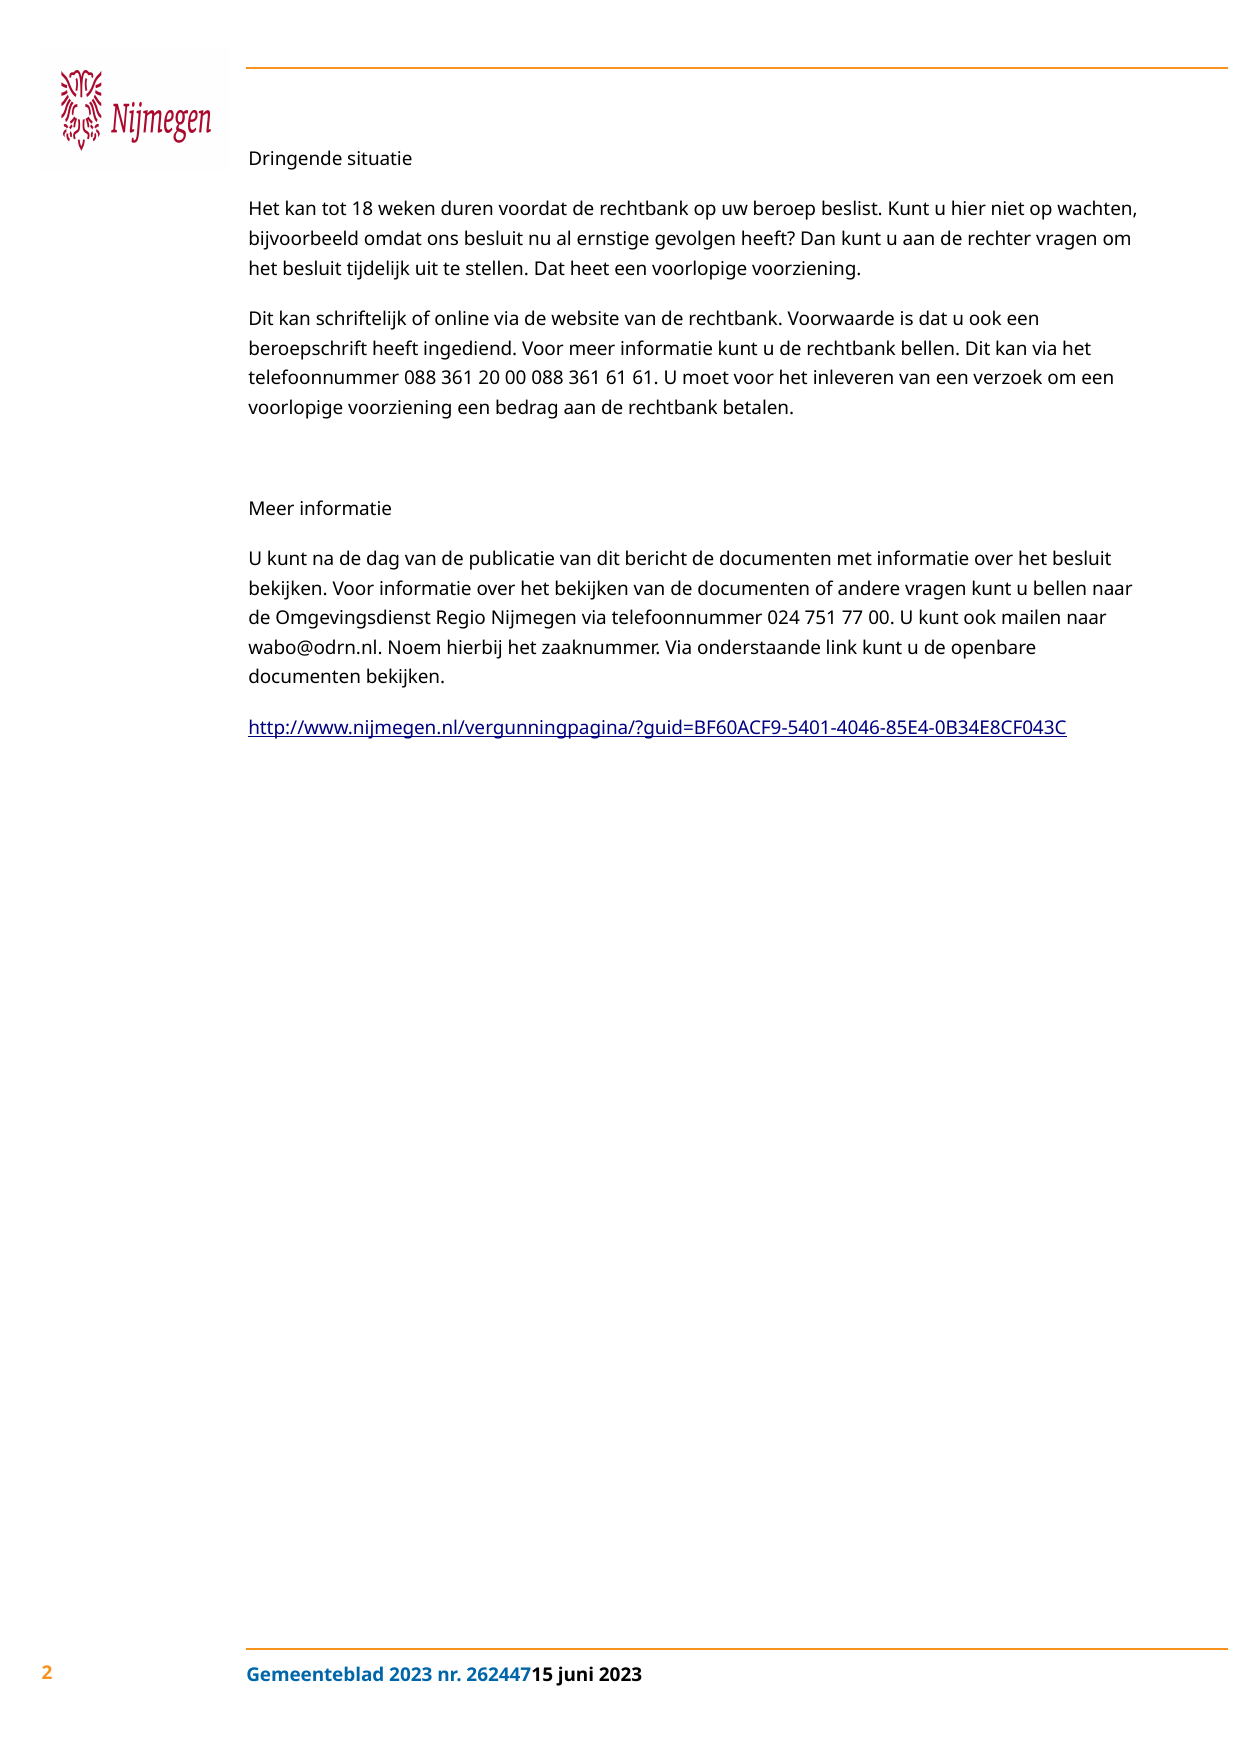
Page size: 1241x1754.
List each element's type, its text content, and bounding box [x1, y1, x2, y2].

picture [41, 47, 231, 172]
text U kunt na de dag van de publicatie van dit bericht de documenten met informatie over het besluit bekijken. Voor informatie over het bekijken van de documenten of andere vragen kunt u bellen naar de Omgevingsdienst Regio Nijmegen via telefoonnummer 024 751 77 00. U kunt ook mailen naar wabo@odrn.nl. Noem hierbij het zaaknummer. Via onderstaande link kunt u de openbare documenten bekijken. [248, 545, 1152, 689]
text Dit kan schriftelijk of online via de website van de rechtbank. Voorwaarde is dat u ook een beroepschrift heeft ingediend. Voor meer informatie kunt u de rechtbank bellen. Dit kan via het telefoonnummer 088 361 20 00 088 361 61 61. U moet voor het inleveren van een verzoek om een voorlopige voorziening een bedrag aan de rechtbank betalen. [248, 305, 1152, 420]
text http://www.nijmegen.nl/vergunningpagina/?guid=BF60ACF9-5401-4046-85E4-0B34E8CF043C [248, 714, 1152, 740]
text Dringende situatie [248, 145, 1152, 171]
text Het kan tot 18 weken duren voordat de rechtbank op uw beroep beslist. Kunt u hier niet op wachten, bijvoorbeeld omdat ons besluit nu al ernstige gevolgen heeft? Dan kunt u aan de rechter vragen om het besluit tijdelijk uit te stellen. Dat heet een voorlopige voorziening. [248, 196, 1152, 281]
text Meer informatie [248, 495, 1152, 521]
